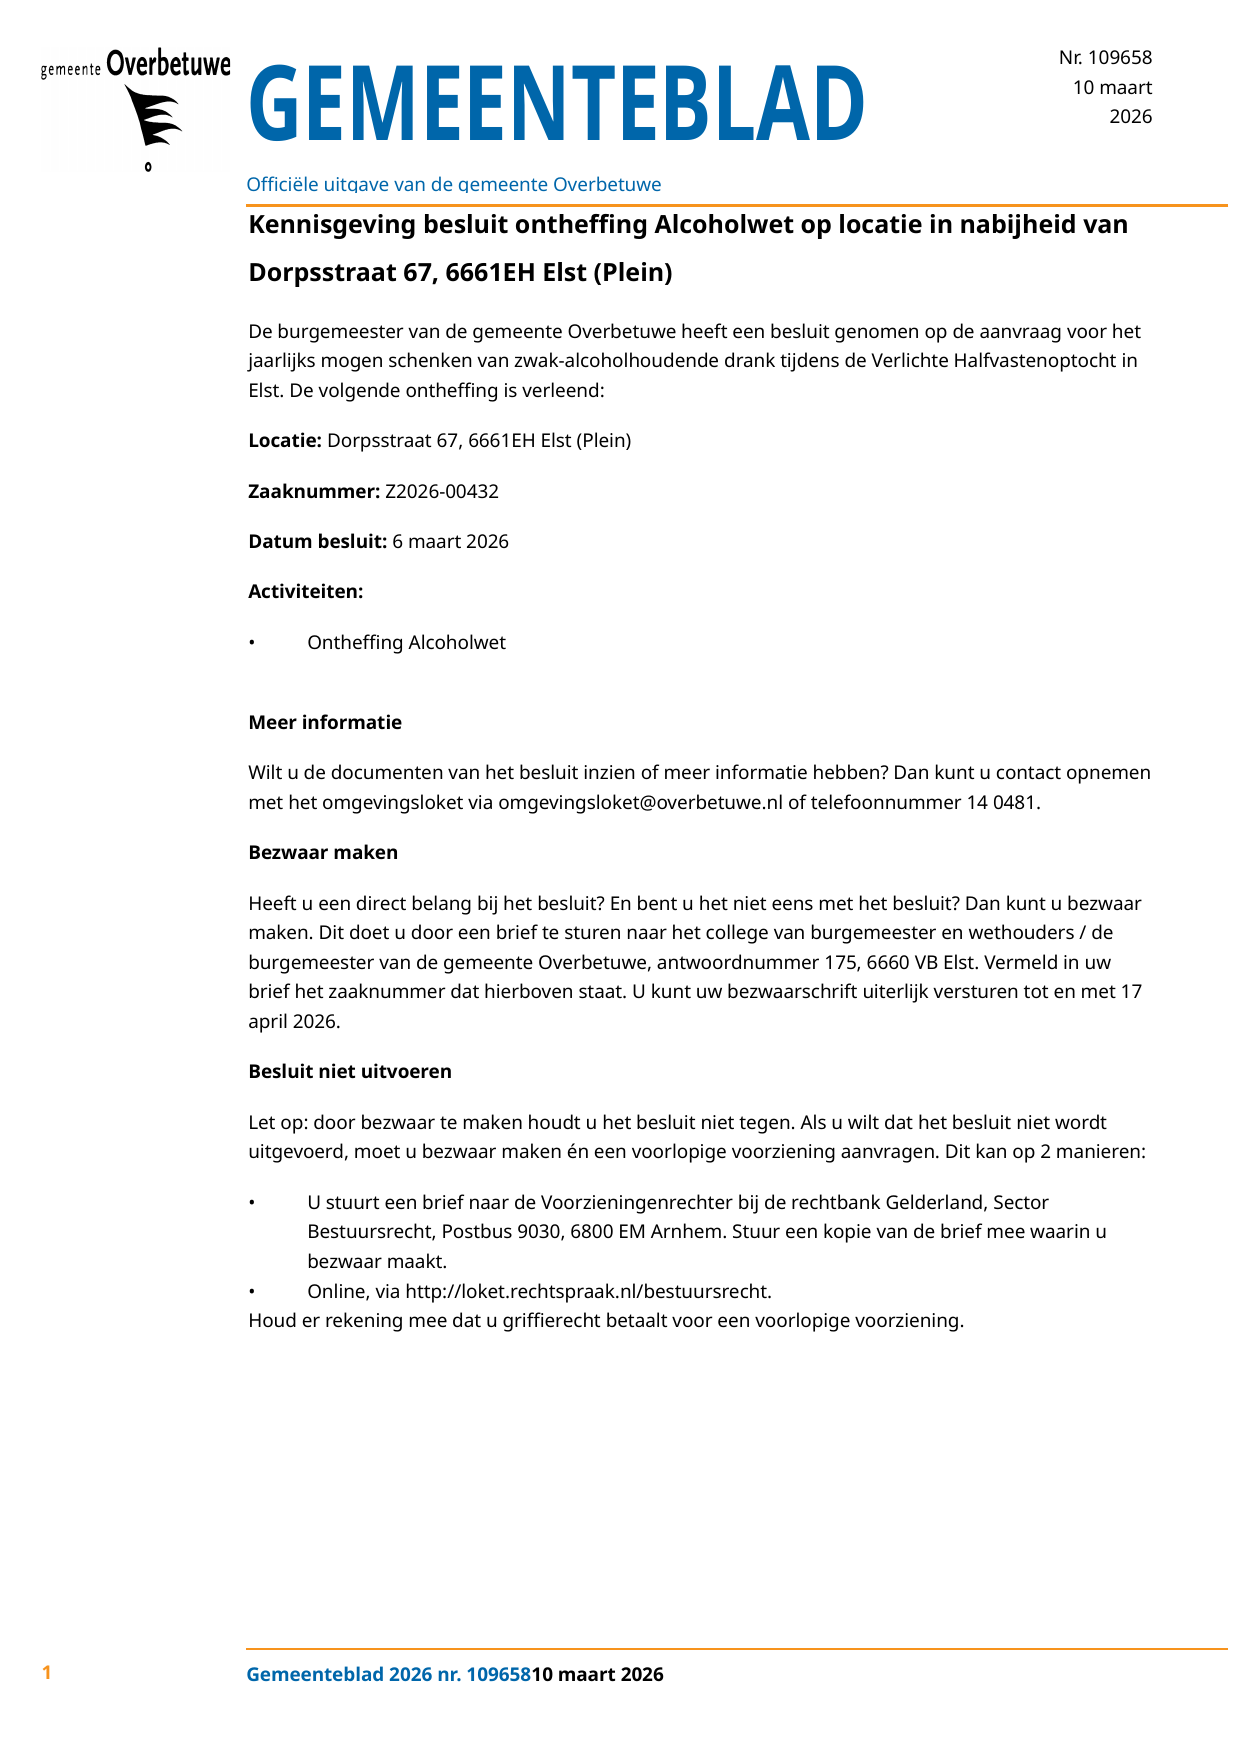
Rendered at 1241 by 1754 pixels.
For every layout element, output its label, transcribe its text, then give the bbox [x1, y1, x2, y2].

text Wilt u de documenten van het besluit inzien of meer informatie hebben? Dan kunt u contact opnemen met het omgevingsloket via omgevingsloket@overbetuwe.nl of telefoonnummer 14 0481. [248, 759, 1152, 815]
text Bezwaar maken [248, 839, 1152, 865]
text Heeft u een direct belang bij het besluit? En bent u het niet eens met het besluit? Dan kunt u bezwaar maken. Dit doet u door een brief te sturen naar het college van burgemeester en wethouders / de burgemeester van de gemeente Overbetuwe, antwoordnummer 175, 6660 VB Elst. Vermeld in uw brief het zaaknummer dat hierboven staat. U kunt uw bezwaarschrift uiterlijk versturen tot en met 17 april 2026. [248, 890, 1152, 1034]
text De burgemeester van de gemeente Overbetuwe heeft een besluit genomen op de aanvraag voor het jaarlijks mogen schenken van zwak-alcoholhoudende drank tijdens de Verlichte Halfvastenoptocht in Elst. De volgende ontheffing is verleend: [248, 318, 1152, 403]
text Kennisgeving besluit ontheffing Alcoholwet op locatie in nabijheid van Dorpsstraat 67, 6661EH Elst (Plein) [248, 207, 1152, 288]
text Houd er rekening mee dat u griffierecht betaalt voor een voorlopige voorziening. [248, 1307, 1152, 1333]
text Let op: door bezwaar te maken houdt u het besluit niet tegen. Als u wilt dat het besluit niet wordt uitgevoerd, moet u bezwaar maken én een voorlopige voorziening aanvragen. Dit kan op 2 manieren: [248, 1109, 1152, 1164]
text Locatie: Dorpsstraat 67, 6661EH Elst (Plein) [248, 427, 1152, 453]
text Besluit niet uitvoeren [248, 1059, 1152, 1084]
list U stuurt een brief naar de Voorzieningenrechter bij de rechtbank Gelderland, Sector Bestuursrecht, Postbus 9030, 6800 EM Arnhem. Stuur een kopie van de brief mee waarin u bezwaar maakt. [248, 1189, 1152, 1274]
list Online, via http://loket.rechtspraak.nl/bestuursrecht. [248, 1278, 1152, 1304]
text Datum besluit: 6 maart 2026 [248, 528, 1152, 554]
picture [41, 47, 231, 172]
list Ontheffing Alcoholwet [248, 629, 1152, 655]
text Activiteiten: [248, 579, 1152, 604]
text Meer informatie [248, 709, 1152, 735]
text Zaaknummer: Z2026-00432 [248, 478, 1152, 504]
